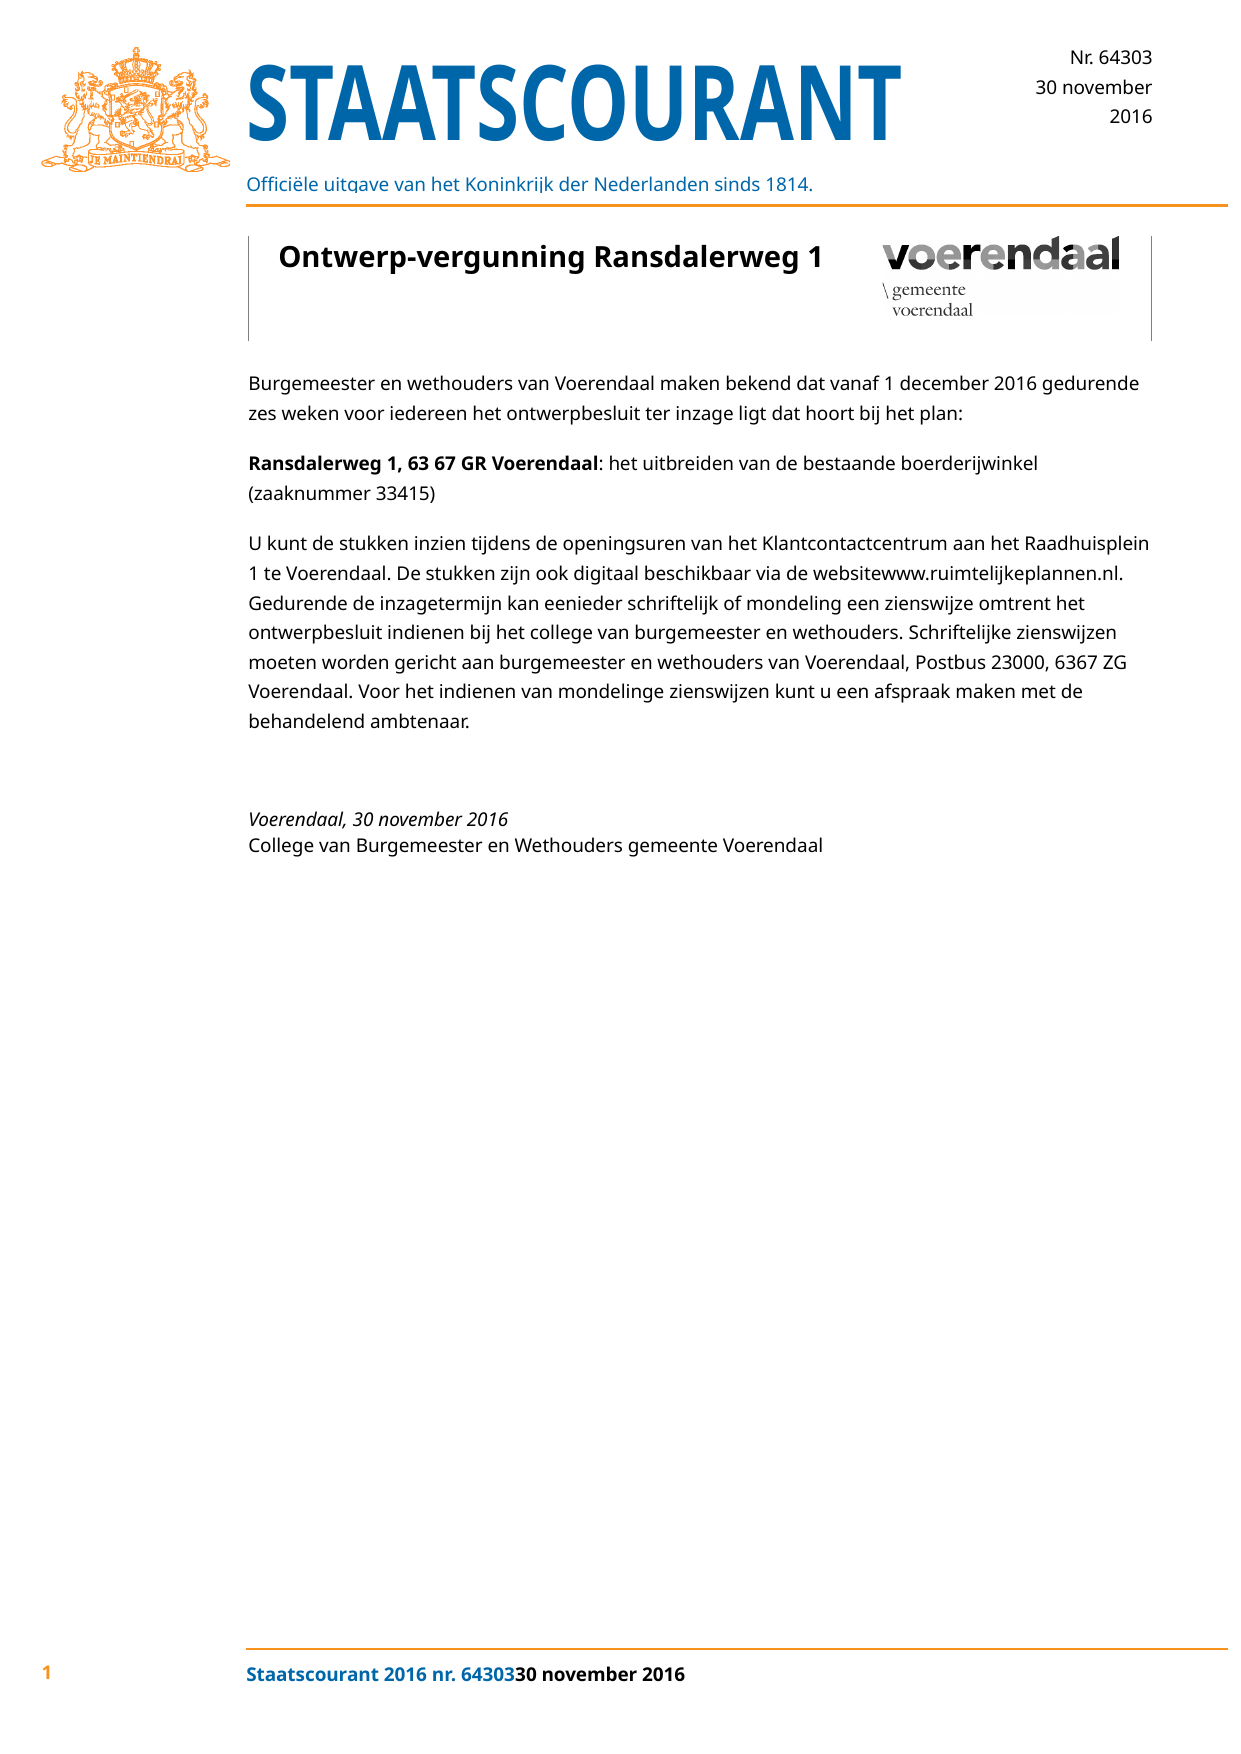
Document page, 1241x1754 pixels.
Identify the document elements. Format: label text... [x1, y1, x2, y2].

text College van Burgemeester en Wethouders gemeente Voerendaal [248, 832, 1152, 858]
text Ransdalerweg 1, 63 67 GR Voerendaal: het uitbreiden van de bestaande boerderijwinkel (zaaknummer 33415) [248, 451, 1152, 506]
table_header Ontwerp-vergunning Ransdalerweg 1 [249, 236, 850, 341]
text Voerendaal, 30 november 2016 [248, 806, 1152, 832]
table_header [850, 236, 1151, 341]
text Burgemeester en wethouders van Voerendaal maken bekend dat vanaf 1 december 2016 gedurende zes weken voor iedereen het ontwerpbesluit ter inzage ligt dat hoort bij het plan: [248, 371, 1152, 426]
text U kunt de stukken inzien tijdens de openingsuren van het Klantcontactcentrum aan het Raadhuisplein 1 te Voerendaal. De stukken zijn ook digitaal beschikbaar via de websitewww.ruimtelijkeplannen.nl. Gedurende de inzagetermijn kan eenieder schriftelijk of mondeling een zienswijze omtrent het ontwerpbesluit indienen bij het college van burgemeester en wethouders. Schriftelijke zienswijzen moeten worden gericht aan burgemeester en wethouders van Voerendaal, Postbus 23000, 6367 ZG Voerendaal. Voor het indienen van mondelinge zienswijzen kunt u een afspraak maken met de behandelend ambtenaar. [248, 531, 1152, 734]
picture [882, 236, 1119, 316]
picture [41, 47, 231, 172]
